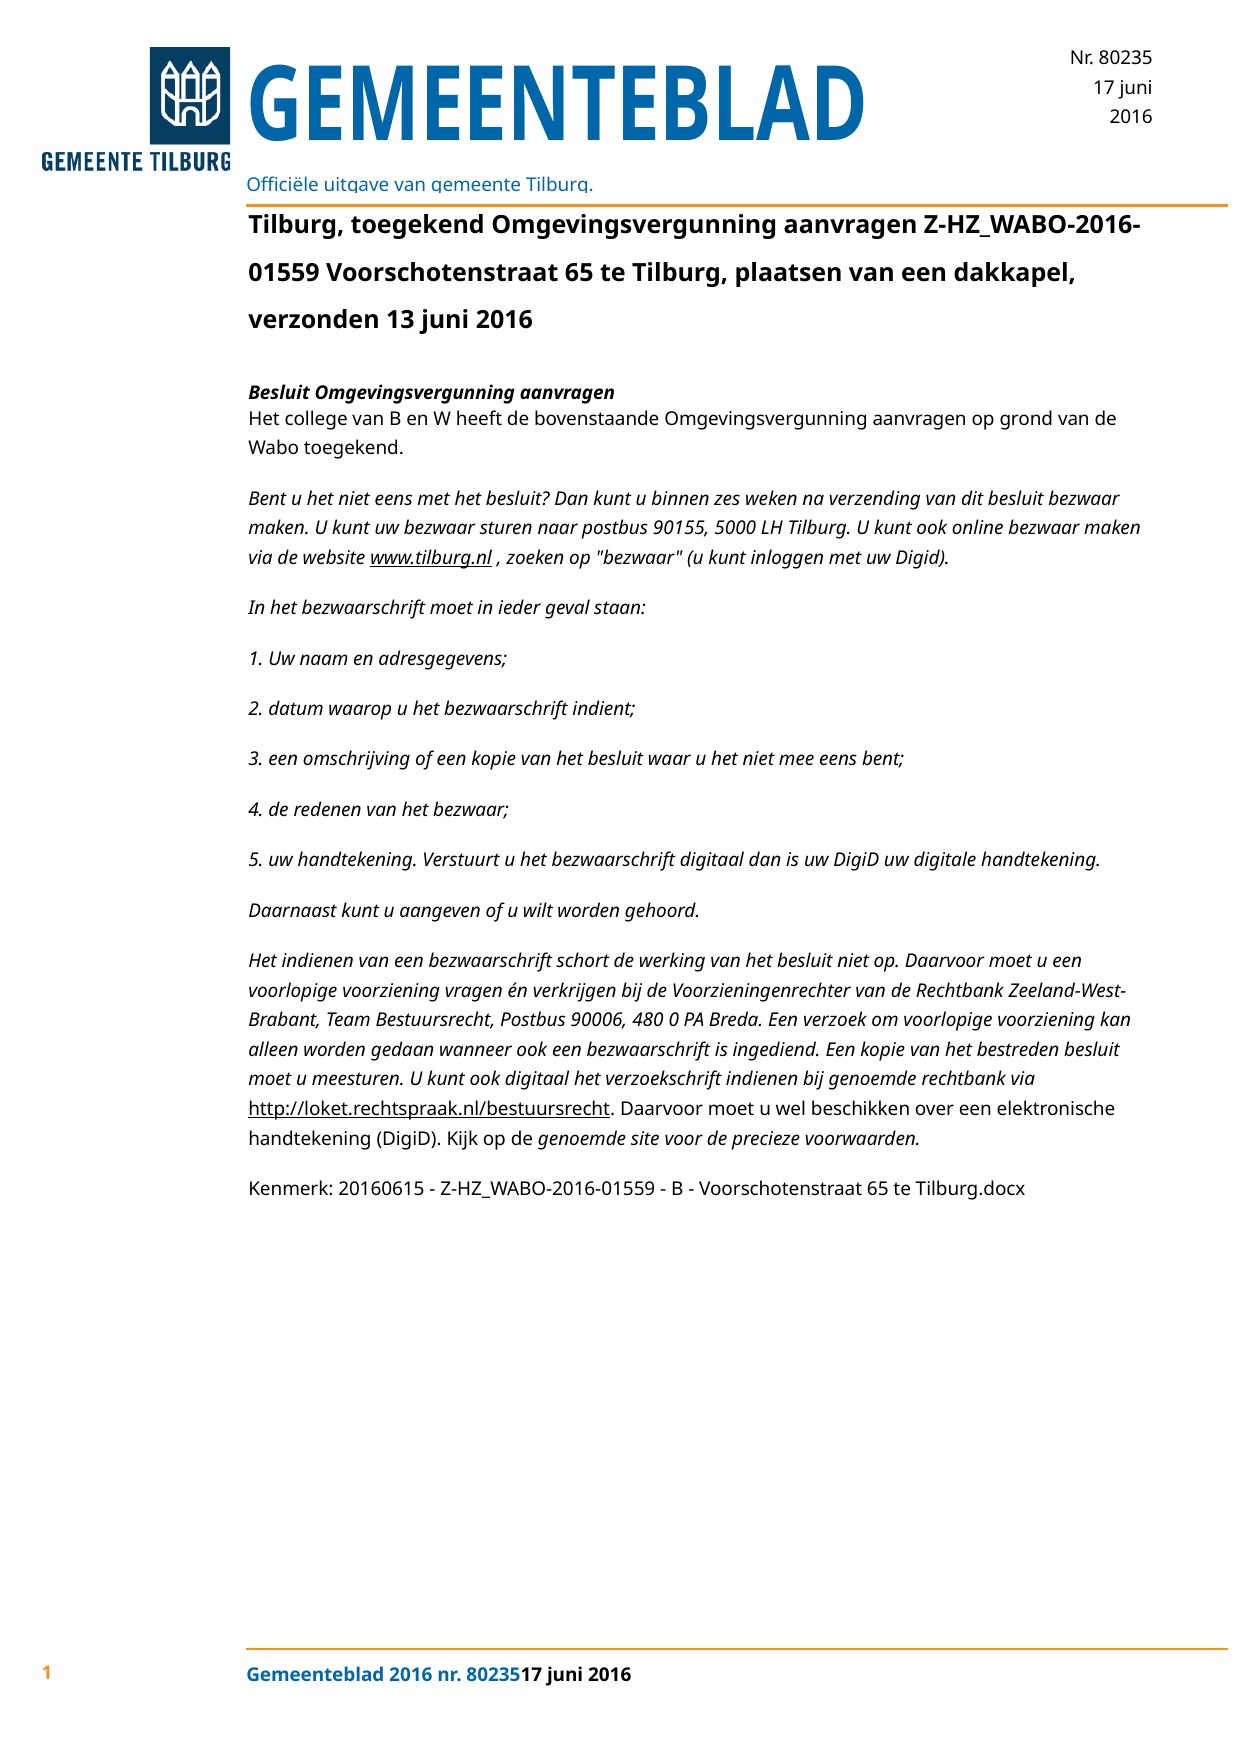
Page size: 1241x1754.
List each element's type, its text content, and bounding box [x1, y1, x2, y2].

text Bent u het niet eens met het besluit? Dan kunt u binnen zes weken na verzending van dit besluit bezwaar maken. U kunt uw bezwaar sturen naar postbus 90155, 5000 LH Tilburg. U kunt ook online bezwaar maken via de website www.tilburg.nl , zoeken op "bezwaar" (u kunt inloggen met uw Digid). [248, 485, 1152, 570]
text Het college van B en W heeft de bovenstaande Omgevingsvergunning aanvragen op grond van de Wabo toegekend. [248, 405, 1152, 460]
text 5. uw handtekening. Verstuurt u het bezwaarschrift digitaal dan is uw DigiD uw digitale handtekening. [248, 846, 1152, 872]
text 4. de redenen van het bezwaar; [248, 796, 1152, 822]
text 2. datum waarop u het bezwaarschrift indient; [248, 695, 1152, 721]
text Besluit Omgevingsvergunning aanvragen [248, 379, 1152, 405]
text 3. een omschrijving of een kopie van het besluit waar u het niet mee eens bent; [248, 746, 1152, 771]
text Kenmerk: 20160615 - Z-HZ_WABO-2016-01559 - B - Voorschotenstraat 65 te Tilburg.docx [248, 1175, 1152, 1201]
picture [41, 47, 231, 172]
text Tilburg, toegekend Omgevingsvergunning aanvragen Z-HZ_WABO-2016-01559 Voorschotenstraat 65 te Tilburg, plaatsen van een dakkapel, verzonden 13 juni 2016 [248, 207, 1152, 336]
text Het indienen van een bezwaarschrift schort de werking van het besluit niet op. Daarvoor moet u een voorlopige voorziening vragen én verkrijgen bij de Voorzieningenrechter van de Rechtbank Zeeland-West-Brabant, Team Bestuursrecht, Postbus 90006, 480 0 PA Breda. Een verzoek om voorlopige voorziening kan alleen worden gedaan wanneer ook een bezwaarschrift is ingediend. Een kopie van het bestreden besluit moet u meesturen. U kunt ook digitaal het verzoekschrift indienen bij genoemde rechtbank via http://loket.rechtspraak.nl/bestuursrecht. Daarvoor moet u wel beschikken over een elektronische handtekening (DigiD). Kijk op de genoemde site voor de precieze voorwaarden. [248, 947, 1152, 1151]
text In het bezwaarschrift moet in ieder geval staan: [248, 594, 1152, 620]
text 1. Uw naam en adresgegevens; [248, 645, 1152, 671]
text Daarnaast kunt u aangeven of u wilt worden gehoord. [248, 897, 1152, 923]
